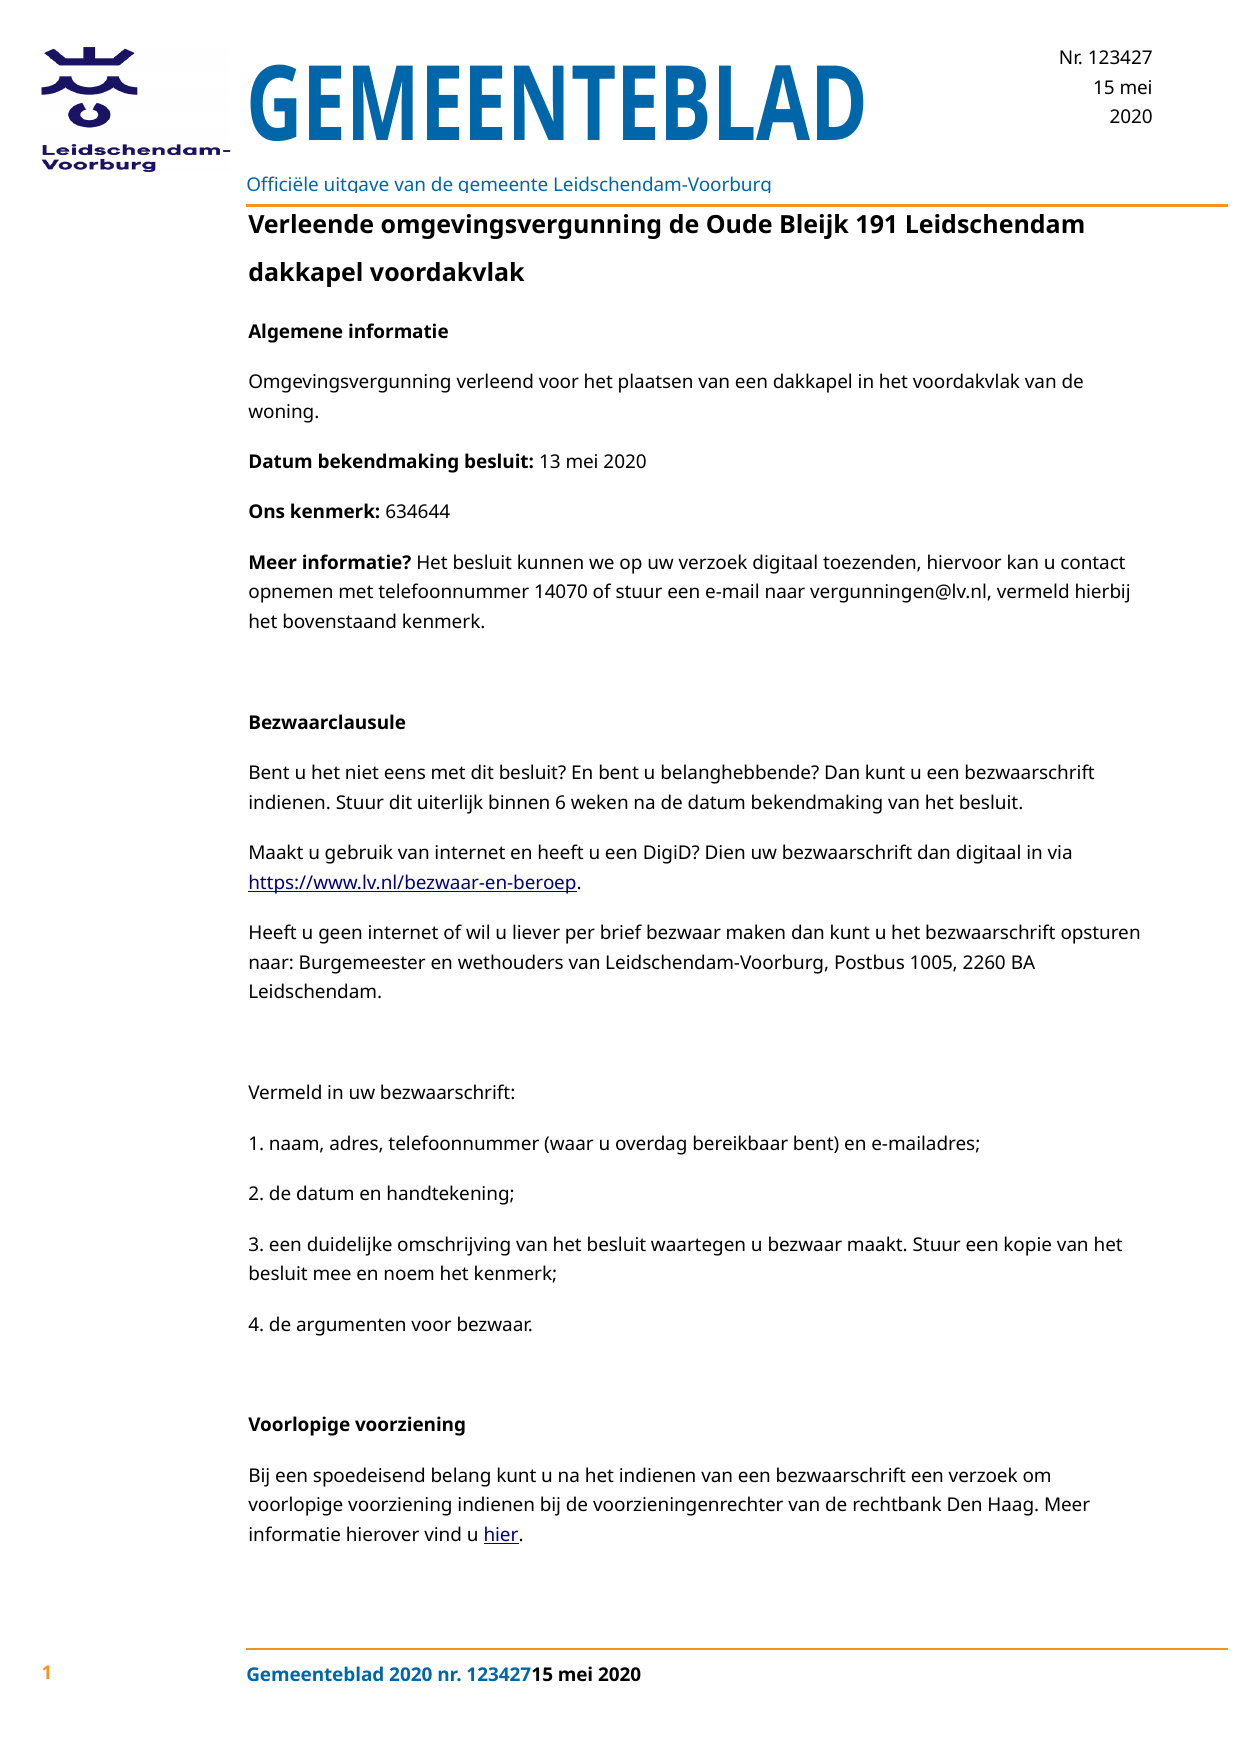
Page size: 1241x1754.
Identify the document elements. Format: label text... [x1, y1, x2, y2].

text 1. naam, adres, telefoonnummer (waar u overdag bereikbaar bent) en e-mailadres; [248, 1130, 1152, 1156]
text 3. een duidelijke omschrijving van het besluit waartegen u bezwaar maakt. Stuur een kopie van het besluit mee en noem het kenmerk; [248, 1231, 1152, 1286]
text Omgevingsvergunning verleend voor het plaatsen van een dakkapel in het voordakvlak van de woning. [248, 368, 1152, 424]
text Heeft u geen internet of wil u liever per brief bezwaar maken dan kunt u het bezwaarschrift opsturen naar: Burgemeester en wethouders van Leidschendam-Voorburg, Postbus 1005, 2260 BA Leidschendam. [248, 919, 1152, 1004]
text Voorlopige voorziening [248, 1412, 1152, 1437]
text Bezwaarclausule [248, 709, 1152, 735]
text Vermeld in uw bezwaarschrift: [248, 1079, 1152, 1105]
text Verleende omgevingsvergunning de Oude Bleijk 191 Leidschendam dakkapel voordakvlak [248, 207, 1152, 288]
text 4. de argumenten voor bezwaar. [248, 1311, 1152, 1337]
text Datum bekendmaking besluit: 13 mei 2020 [248, 448, 1152, 474]
text Meer informatie? Het besluit kunnen we op uw verzoek digitaal toezenden, hiervoor kan u contact opnemen met telefoonnummer 14070 of stuur een e-mail naar vergunningen@lv.nl, vermeld hierbij het bovenstaand kenmerk. [248, 549, 1152, 634]
text Algemene informatie [248, 318, 1152, 344]
picture [41, 47, 231, 172]
text Ons kenmerk: 634644 [248, 499, 1152, 524]
text Maakt u gebruik van internet en heeft u een DigiD? Dien uw bezwaarschrift dan digitaal in via https://www.lv.nl/bezwaar-en-beroep. [248, 839, 1152, 895]
text Bij een spoedeisend belang kunt u na het indienen van een bezwaarschrift een verzoek om voorlopige voorziening indienen bij de voorzieningenrechter van de rechtbank Den Haag. Meer informatie hierover vind u hier. [248, 1462, 1152, 1547]
text Bent u het niet eens met dit besluit? En bent u belanghebbende? Dan kunt u een bezwaarschrift indienen. Stuur dit uiterlijk binnen 6 weken na de datum bekendmaking van het besluit. [248, 759, 1152, 815]
text 2. de datum en handtekening; [248, 1180, 1152, 1206]
